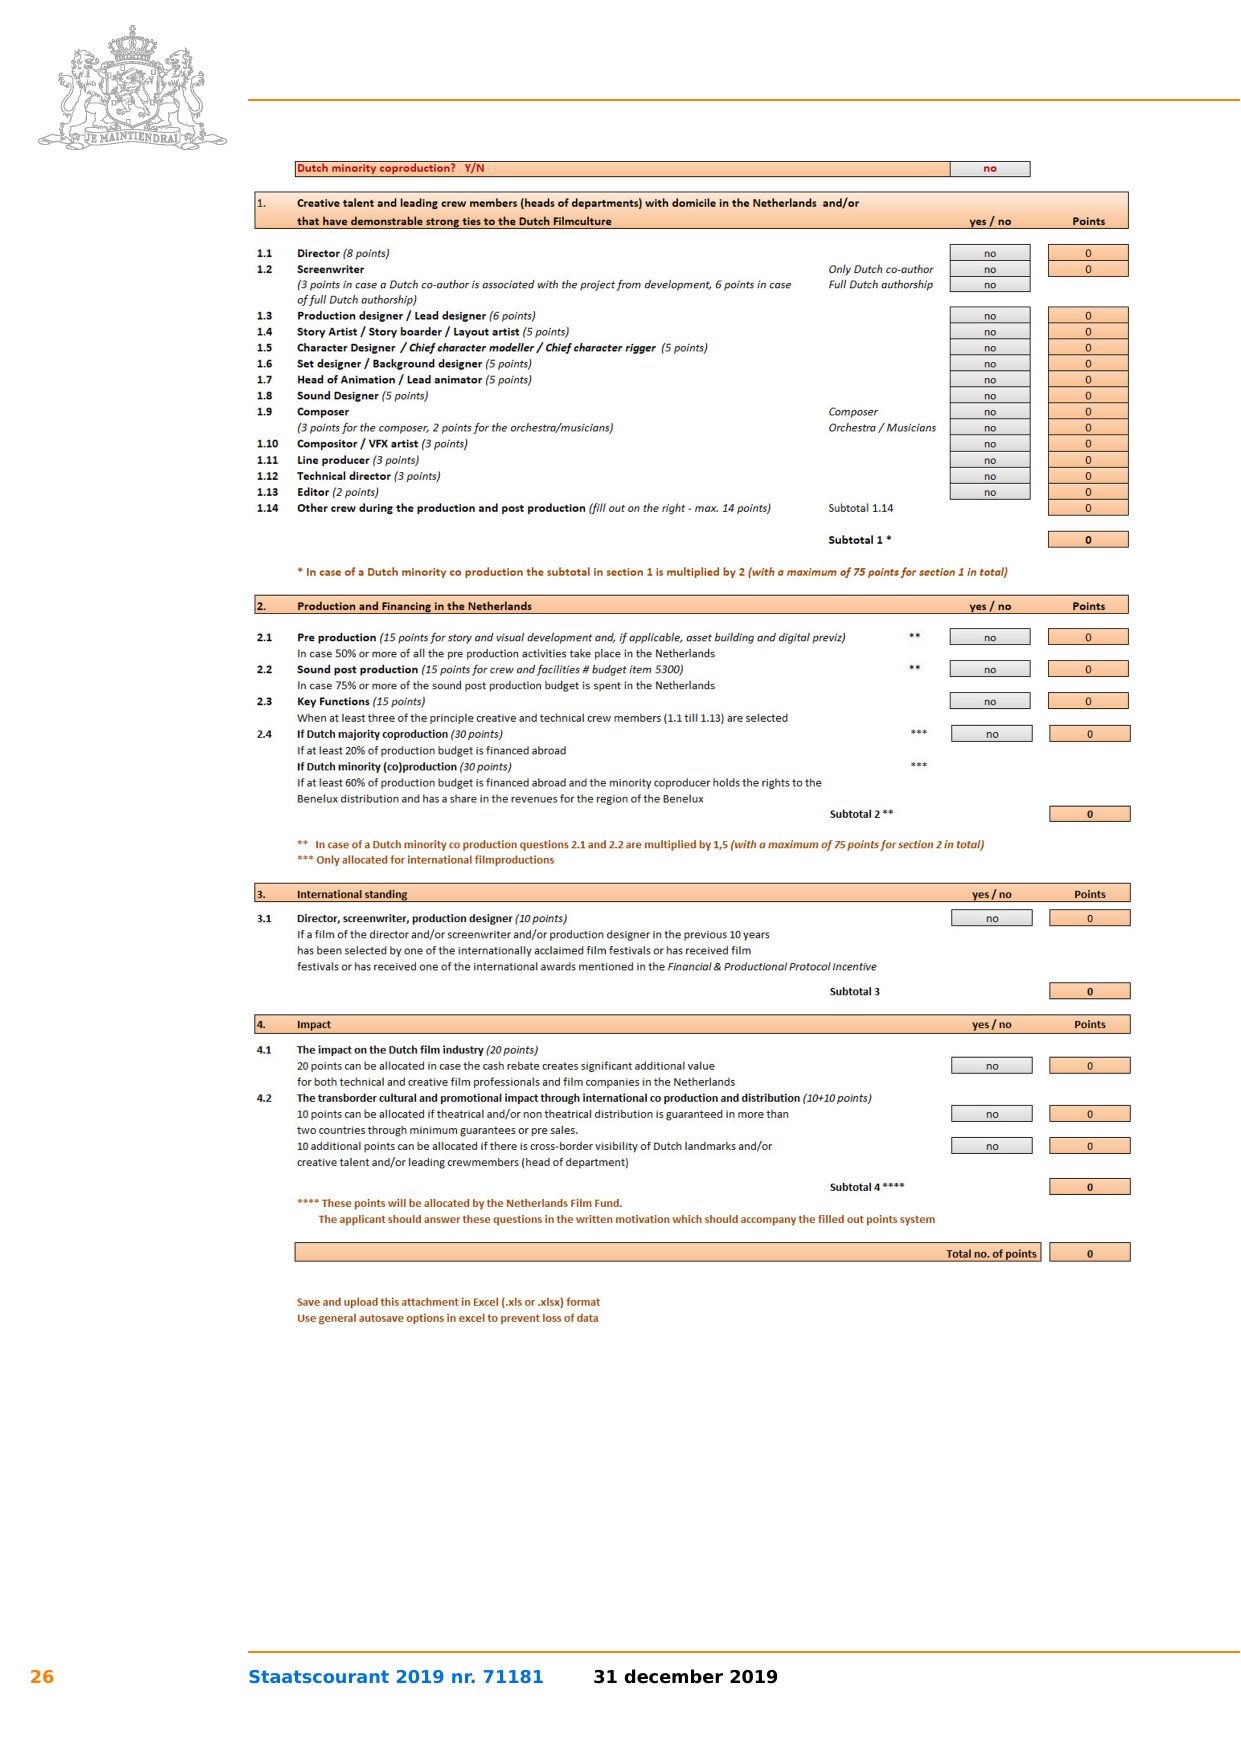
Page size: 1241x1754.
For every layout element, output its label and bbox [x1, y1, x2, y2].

picture [248, 155, 1134, 1331]
picture [38, 25, 227, 150]
